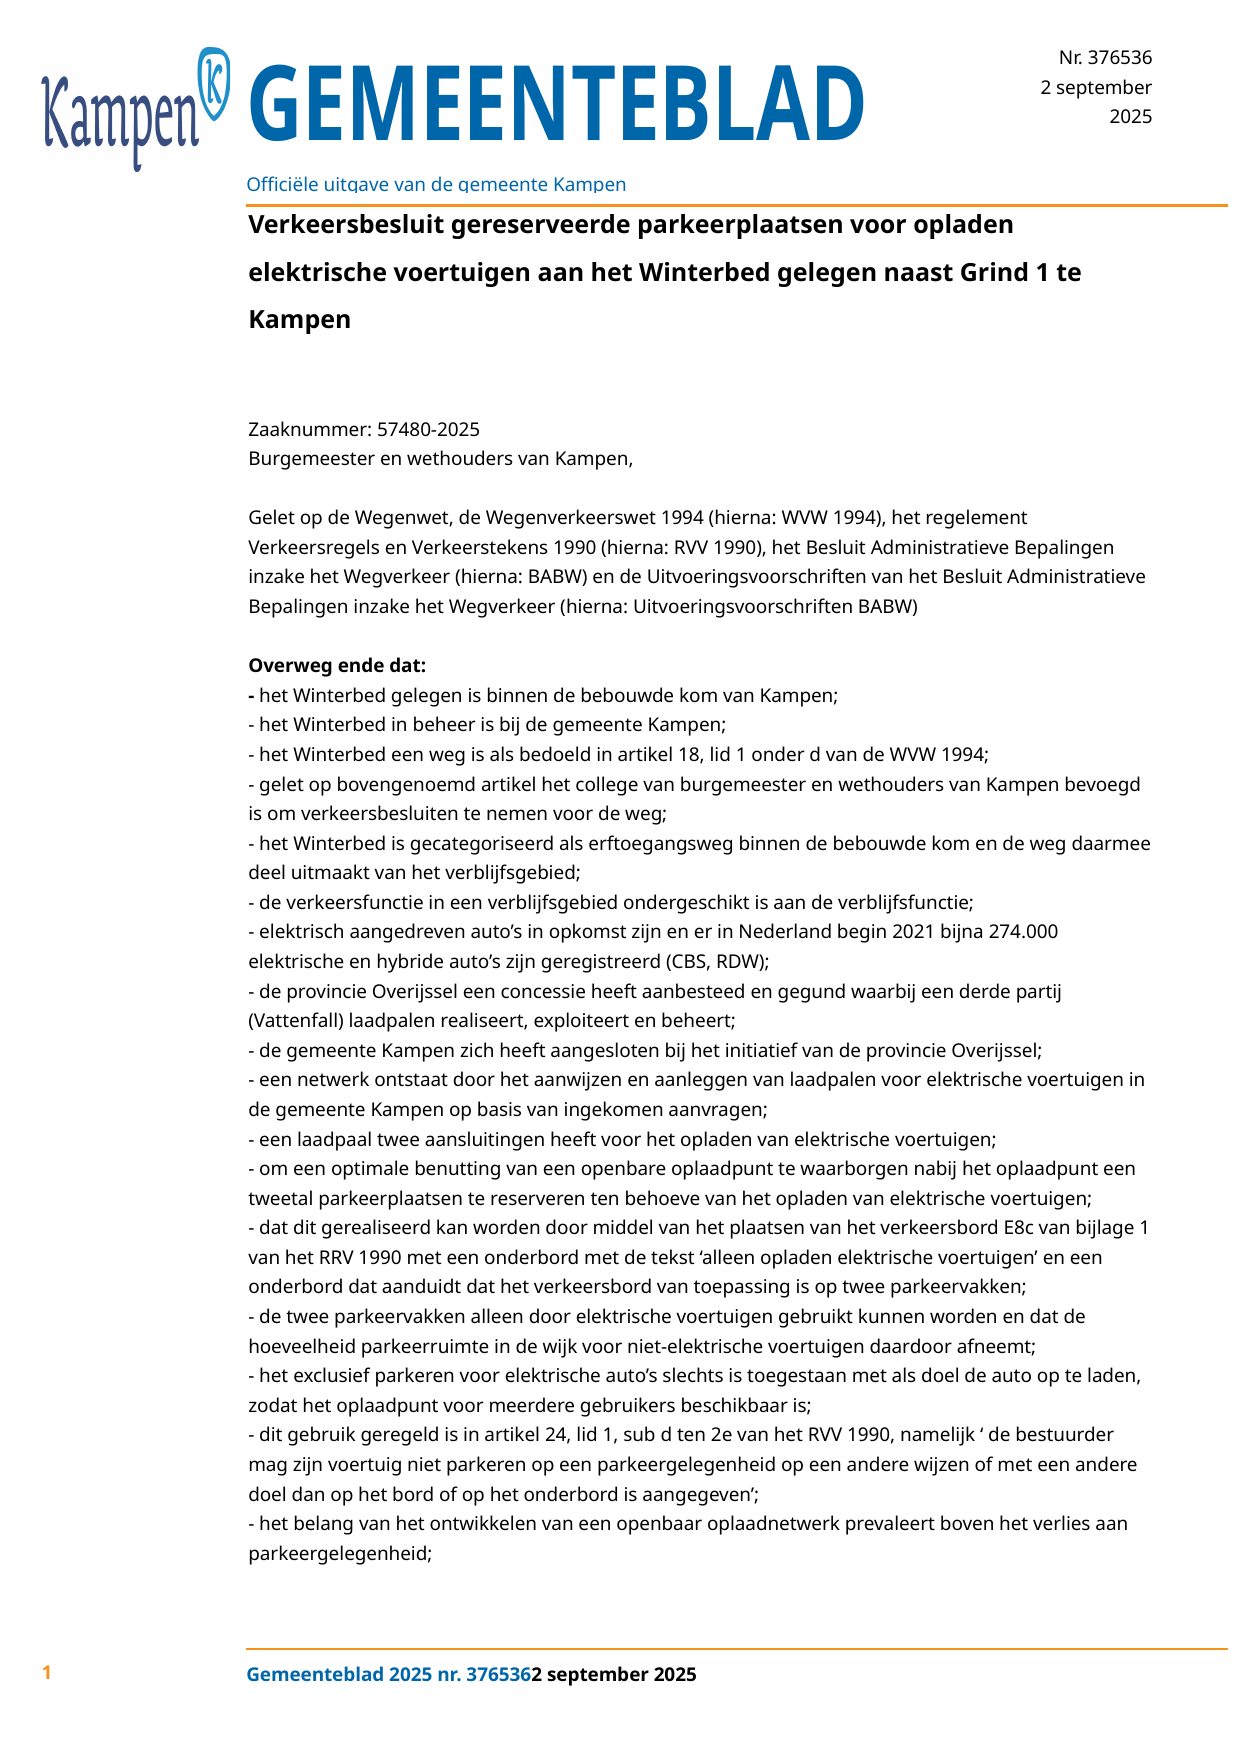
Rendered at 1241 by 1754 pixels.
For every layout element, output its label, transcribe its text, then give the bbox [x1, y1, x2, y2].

text - het Winterbed gelegen is binnen de bebouwde kom van Kampen; [248, 682, 1152, 708]
text Overweg ende dat: [248, 652, 1152, 678]
text - het belang van het ontwikkelen van een openbaar oplaadnetwerk prevaleert boven het verlies aan parkeergelegenheid; [248, 1510, 1152, 1566]
text - gelet op bovengenoemd artikel het college van burgemeester en wethouders van Kampen bevoegd is om verkeersbesluiten te nemen voor de weg; [248, 771, 1152, 826]
text - elektrisch aangedreven auto’s in opkomst zijn en er in Nederland begin 2021 bijna 274.000 elektrische en hybride auto’s zijn geregistreerd (CBS, RDW); [248, 919, 1152, 974]
text - het Winterbed een weg is als bedoeld in artikel 18, lid 1 onder d van de WVW 1994; [248, 741, 1152, 767]
text Gelet op de Wegenwet, de Wegenverkeerswet 1994 (hierna: WVW 1994), het regelement Verkeersregels en Verkeerstekens 1990 (hierna: RVV 1990), het Besluit Administratieve Bepalingen inzake het Wegverkeer (hierna: BABW) en de Uitvoeringsvoorschriften van het Besluit Administratieve Bepalingen inzake het Wegverkeer (hierna: Uitvoeringsvoorschriften BABW) [248, 504, 1152, 619]
text Zaaknummer: 57480-2025 [248, 416, 1152, 442]
text - dat dit gerealiseerd kan worden door middel van het plaatsen van het verkeersbord E8c van bijlage 1 van het RRV 1990 met een onderbord met de tekst ‘alleen opladen elektrische voertuigen’ en een onderbord dat aanduidt dat het verkeersbord van toepassing is op twee parkeervakken; [248, 1214, 1152, 1299]
text Burgemeester en wethouders van Kampen, [248, 445, 1152, 471]
text - dit gebruik geregeld is in artikel 24, lid 1, sub d ten 2e van het RVV 1990, namelijk ‘ de bestuurder mag zijn voertuig niet parkeren op een parkeergelegenheid op een andere wijzen of met een andere doel dan op het bord of op het onderbord is aangegeven’; [248, 1422, 1152, 1507]
text - het Winterbed in beheer is bij de gemeente Kampen; [248, 712, 1152, 737]
text - een netwerk ontstaat door het aanwijzen en aanleggen van laadpalen voor elektrische voertuigen in de gemeente Kampen op basis van ingekomen aanvragen; [248, 1067, 1152, 1122]
text - een laadpaal twee aansluitingen heeft voor het opladen van elektrische voertuigen; [248, 1126, 1152, 1152]
text - het Winterbed is gecategoriseerd als erftoegangsweg binnen de bebouwde kom en de weg daarmee deel uitmaakt van het verblijfsgebied; [248, 830, 1152, 885]
text - om een optimale benutting van een openbare oplaadpunt te waarborgen nabij het oplaadpunt een tweetal parkeerplaatsen te reserveren ten behoeve van het opladen van elektrische voertuigen; [248, 1155, 1152, 1211]
picture [41, 47, 231, 172]
text - het exclusief parkeren voor elektrische auto’s slechts is toegestaan met als doel de auto op te laden, zodat het oplaadpunt voor meerdere gebruikers beschikbaar is; [248, 1362, 1152, 1418]
text - de provincie Overijssel een concessie heeft aanbesteed en gegund waarbij een derde partij (Vattenfall) laadpalen realiseert, exploiteert en beheert; [248, 978, 1152, 1033]
text - de gemeente Kampen zich heeft aangesloten bij het initiatief van de provincie Overijssel; [248, 1037, 1152, 1063]
text - de twee parkeervakken alleen door elektrische voertuigen gebruikt kunnen worden en dat de hoeveelheid parkeerruimte in de wijk voor niet-elektrische voertuigen daardoor afneemt; [248, 1303, 1152, 1359]
text Verkeersbesluit gereserveerde parkeerplaatsen voor opladen elektrische voertuigen aan het Winterbed gelegen naast Grind 1 te Kampen [248, 207, 1152, 336]
text - de verkeersfunctie in een verblijfsgebied ondergeschikt is aan de verblijfsfunctie; [248, 889, 1152, 915]
